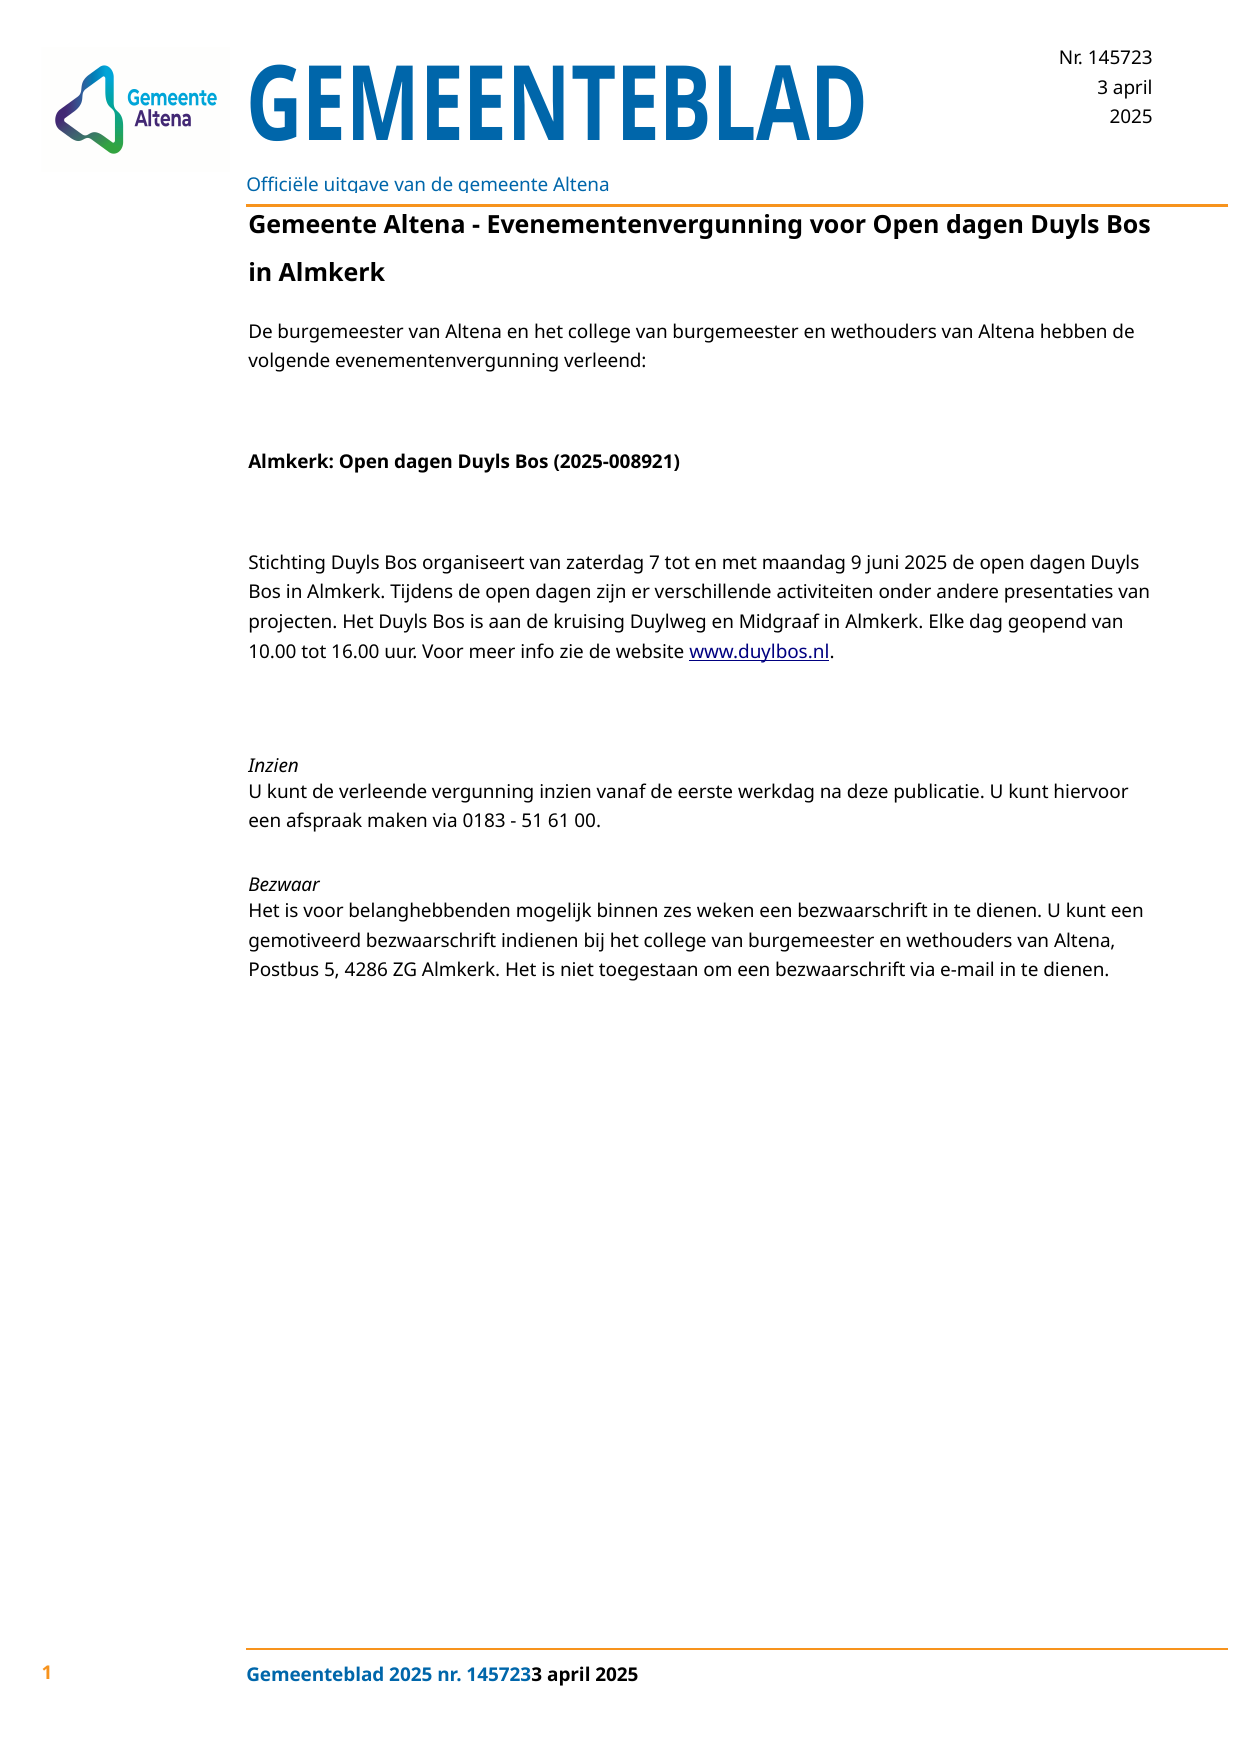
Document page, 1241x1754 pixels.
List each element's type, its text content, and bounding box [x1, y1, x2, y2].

text Inzien [248, 752, 1152, 778]
text Stichting Duyls Bos organiseert van zaterdag 7 tot en met maandag 9 juni 2025 de open dagen Duyls Bos in Almkerk. Tijdens de open dagen zijn er verschillende activiteiten onder andere presentaties van projecten. Het Duyls Bos is aan de kruising Duylweg en Midgraaf in Almkerk. Elke dag geopend van 10.00 tot 16.00 uur. Voor meer info zie de website www.duylbos.nl. [248, 549, 1152, 664]
text Het is voor belanghebbenden mogelijk binnen zes weken een bezwaarschrift in te dienen. U kunt een gemotiveerd bezwaarschrift indienen bij het college van burgemeester en wethouders van Altena, Postbus 5, 4286 ZG Almkerk. Het is niet toegestaan om een bezwaarschrift via e-mail in te dienen. [248, 897, 1152, 982]
text Almkerk: Open dagen Duyls Bos (2025-008921) [248, 448, 1152, 474]
text Gemeente Altena - Evenementenvergunning voor Open dagen Duyls Bos in Almkerk [248, 207, 1152, 288]
text U kunt de verleende vergunning inzien vanaf de eerste werkdag na deze publicatie. U kunt hiervoor een afspraak maken via 0183 - 51 61 00. [248, 778, 1152, 833]
text De burgemeester van Altena en het college van burgemeester en wethouders van Altena hebben de volgende evenementenvergunning verleend: [248, 318, 1152, 373]
picture [41, 47, 231, 172]
text Bezwaar [248, 872, 1152, 897]
